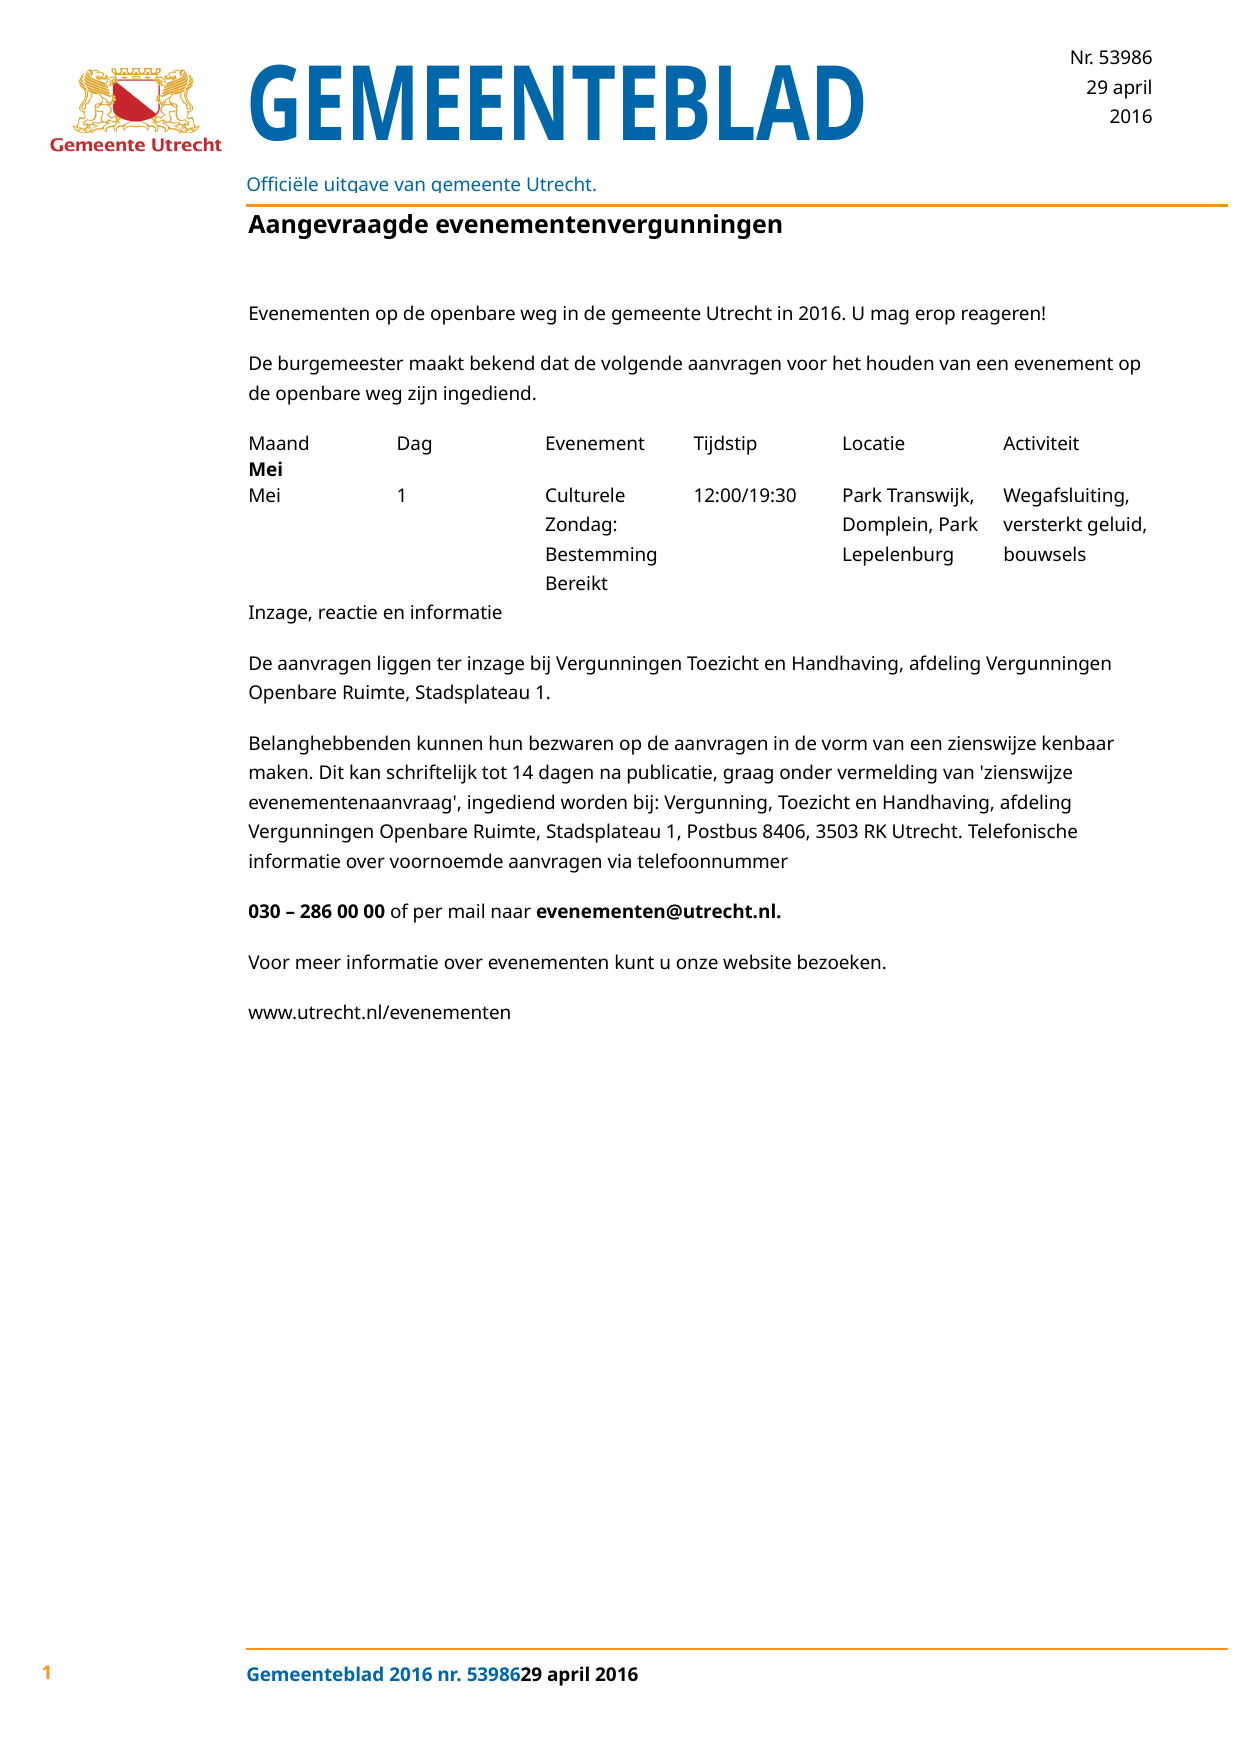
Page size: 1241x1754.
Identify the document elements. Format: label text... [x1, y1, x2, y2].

text De aanvragen liggen ter inzage bij Vergunningen Toezicht en Handhaving, afdeling Vergunningen Openbare Ruimte, Stadsplateau 1. [248, 650, 1152, 705]
text 030 – 286 00 00 of per mail naar evenementen@utrecht.nl. [248, 899, 1152, 924]
table_cell Wegafsluiting, versterkt geluid, bouwsels [1003, 482, 1152, 596]
table_cell Park Transwijk, Domplein, Park Lepelenburg [842, 482, 1003, 596]
table_header Tijdstip [693, 430, 842, 456]
text Voor meer informatie over evenementen kunt u onze website bezoeken. [248, 949, 1152, 975]
table_header Dag [396, 430, 545, 456]
text Aangevraagde evenementenvergunningen [248, 207, 1152, 241]
picture [41, 47, 231, 172]
table_cell 1 [396, 482, 545, 596]
table_cell Culturele Zondag: Bestemming Bereikt [545, 482, 693, 596]
text Belanghebbenden kunnen hun bezwaren op de aanvragen in de vorm van een zienswijze kenbaar maken. Dit kan schriftelijk tot 14 dagen na publicatie, graag onder vermelding van 'zienswijze evenementenaanvraag', ingediend worden bij: Vergunning, Toezicht en Handhaving, afdeling Vergunningen Openbare Ruimte, Stadsplateau 1, Postbus 8406, 3503 RK Utrecht. Telefonische informatie over voornoemde aanvragen via telefoonnummer [248, 730, 1152, 874]
text Inzage, reactie en informatie [248, 599, 1152, 625]
table_cell Mei [248, 482, 396, 596]
text De burgemeester maakt bekend dat de volgende aanvragen voor het houden van een evenement op de openbare weg zijn ingediend. [248, 350, 1152, 406]
table_cell Mei [248, 456, 1152, 482]
table_cell 12:00/19:30 [693, 482, 842, 596]
text www.utrecht.nl/evenementen [248, 999, 1152, 1025]
table_header Locatie [842, 430, 1003, 456]
table_header Maand [248, 430, 396, 456]
table_header Activiteit [1003, 430, 1152, 456]
table_header Evenement [545, 430, 693, 456]
text Evenementen op de openbare weg in de gemeente Utrecht in 2016. U mag erop reageren! [248, 300, 1152, 326]
